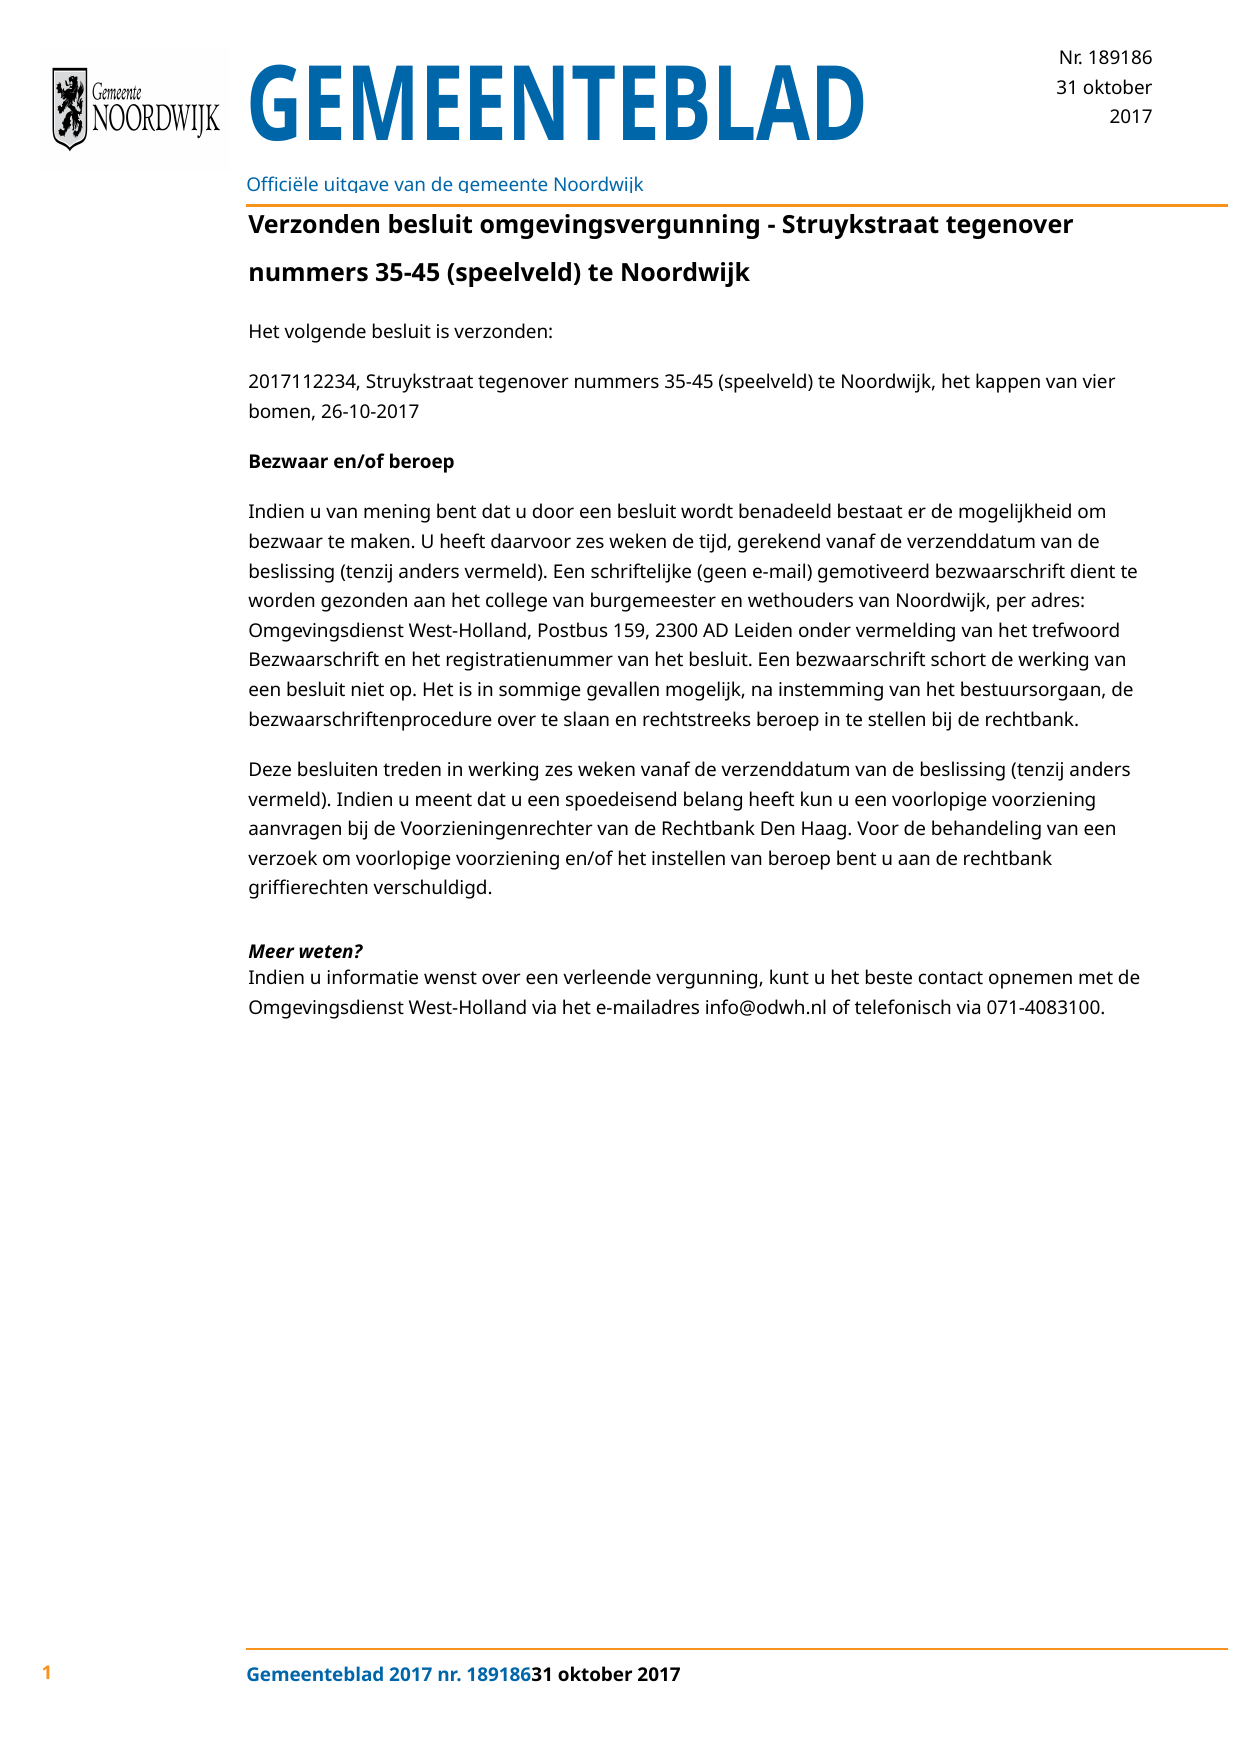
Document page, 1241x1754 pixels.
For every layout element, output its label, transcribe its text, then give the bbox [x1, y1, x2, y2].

picture [41, 47, 231, 172]
text 2017112234, Struykstraat tegenover nummers 35-45 (speelveld) te Noordwijk, het kappen van vier bomen, 26-10-2017 [248, 368, 1152, 424]
text Bezwaar en/of beroep [248, 448, 1152, 474]
text Verzonden besluit omgevingsvergunning - Struykstraat tegenover nummers 35-45 (speelveld) te Noordwijk [248, 207, 1152, 288]
text Deze besluiten treden in werking zes weken vanaf de verzenddatum van de beslissing (tenzij anders vermeld). Indien u meent dat u een spoedeisend belang heeft kun u een voorlopige voorziening aanvragen bij de Voorzieningenrechter van de Rechtbank Den Haag. Voor de behandeling van een verzoek om voorlopige voorziening en/of het instellen van beroep bent u aan de rechtbank griffierechten verschuldigd. [248, 756, 1152, 900]
text Het volgende besluit is verzonden: [248, 318, 1152, 344]
text Meer weten? [248, 938, 1152, 964]
text Indien u informatie wenst over een verleende vergunning, kunt u het beste contact opnemen met de Omgevingsdienst West-Holland via het e-mailadres info@odwh.nl of telefonisch via 071-4083100. [248, 964, 1152, 1019]
text Indien u van mening bent dat u door een besluit wordt benadeeld bestaat er de mogelijkheid om bezwaar te maken. U heeft daarvoor zes weken de tijd, gerekend vanaf de verzenddatum van de beslissing (tenzij anders vermeld). Een schriftelijke (geen e-mail) gemotiveerd bezwaarschrift dient te worden gezonden aan het college van burgemeester en wethouders van Noordwijk, per adres: Omgevingsdienst West-Holland, Postbus 159, 2300 AD Leiden onder vermelding van het trefwoord Bezwaarschrift en het registratienummer van het besluit. Een bezwaarschrift schort de werking van een besluit niet op. Het is in sommige gevallen mogelijk, na instemming van het bestuursorgaan, de bezwaarschriftenprocedure over te slaan en rechtstreeks beroep in te stellen bij de rechtbank. [248, 499, 1152, 732]
